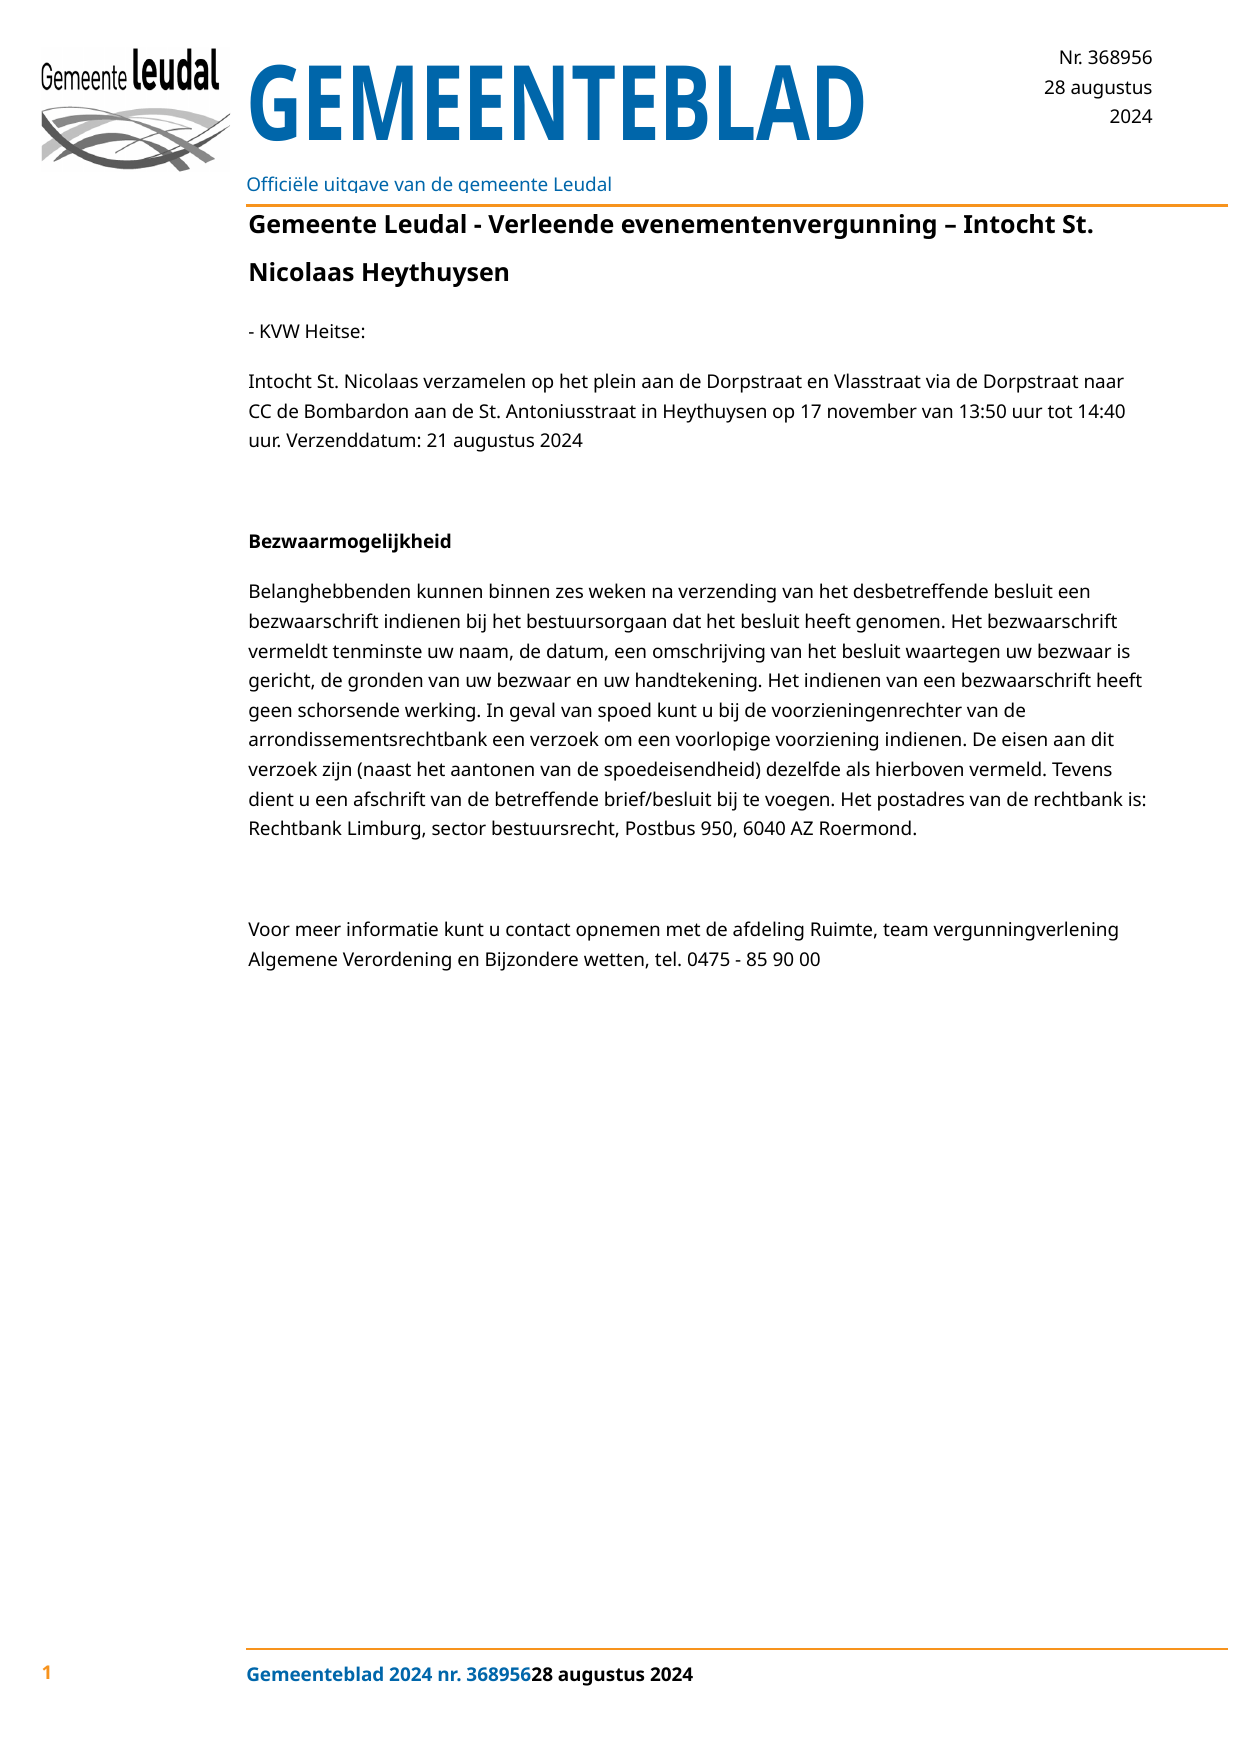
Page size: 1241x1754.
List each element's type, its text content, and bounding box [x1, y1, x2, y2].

text Belanghebbenden kunnen binnen zes weken na verzending van het desbetreffende besluit een bezwaarschrift indienen bij het bestuursorgaan dat het besluit heeft genomen. Het bezwaarschrift vermeldt tenminste uw naam, de datum, een omschrijving van het besluit waartegen uw bezwaar is gericht, de gronden van uw bezwaar en uw handtekening. Het indienen van een bezwaarschrift heeft geen schorsende werking. In geval van spoed kunt u bij de voorzieningenrechter van de arrondissementsrechtbank een verzoek om een voorlopige voorziening indienen. De eisen aan dit verzoek zijn (naast het aantonen van de spoedeisendheid) dezelfde als hierboven vermeld. Tevens dient u een afschrift van de betreffende brief/besluit bij te voegen. Het postadres van de rechtbank is: Rechtbank Limburg, sector bestuursrecht, Postbus 950, 6040 AZ Roermond. [248, 579, 1152, 841]
text Gemeente Leudal - Verleende evenementenvergunning – Intocht St. Nicolaas Heythuysen [248, 207, 1152, 288]
text Bezwaarmogelijkheid [248, 528, 1152, 554]
text - KVW Heitse: [248, 318, 1152, 344]
picture [41, 47, 231, 172]
text Intocht St. Nicolaas verzamelen op het plein aan de Dorpstraat en Vlasstraat via de Dorpstraat naar CC de Bombardon aan de St. Antoniusstraat in Heythuysen op 17 november van 13:50 uur tot 14:40 uur. Verzenddatum: 21 augustus 2024 [248, 368, 1152, 453]
text Voor meer informatie kunt u contact opnemen met de afdeling Ruimte, team vergunningverlening Algemene Verordening en Bijzondere wetten, tel. 0475 - 85 90 00 [248, 916, 1152, 972]
